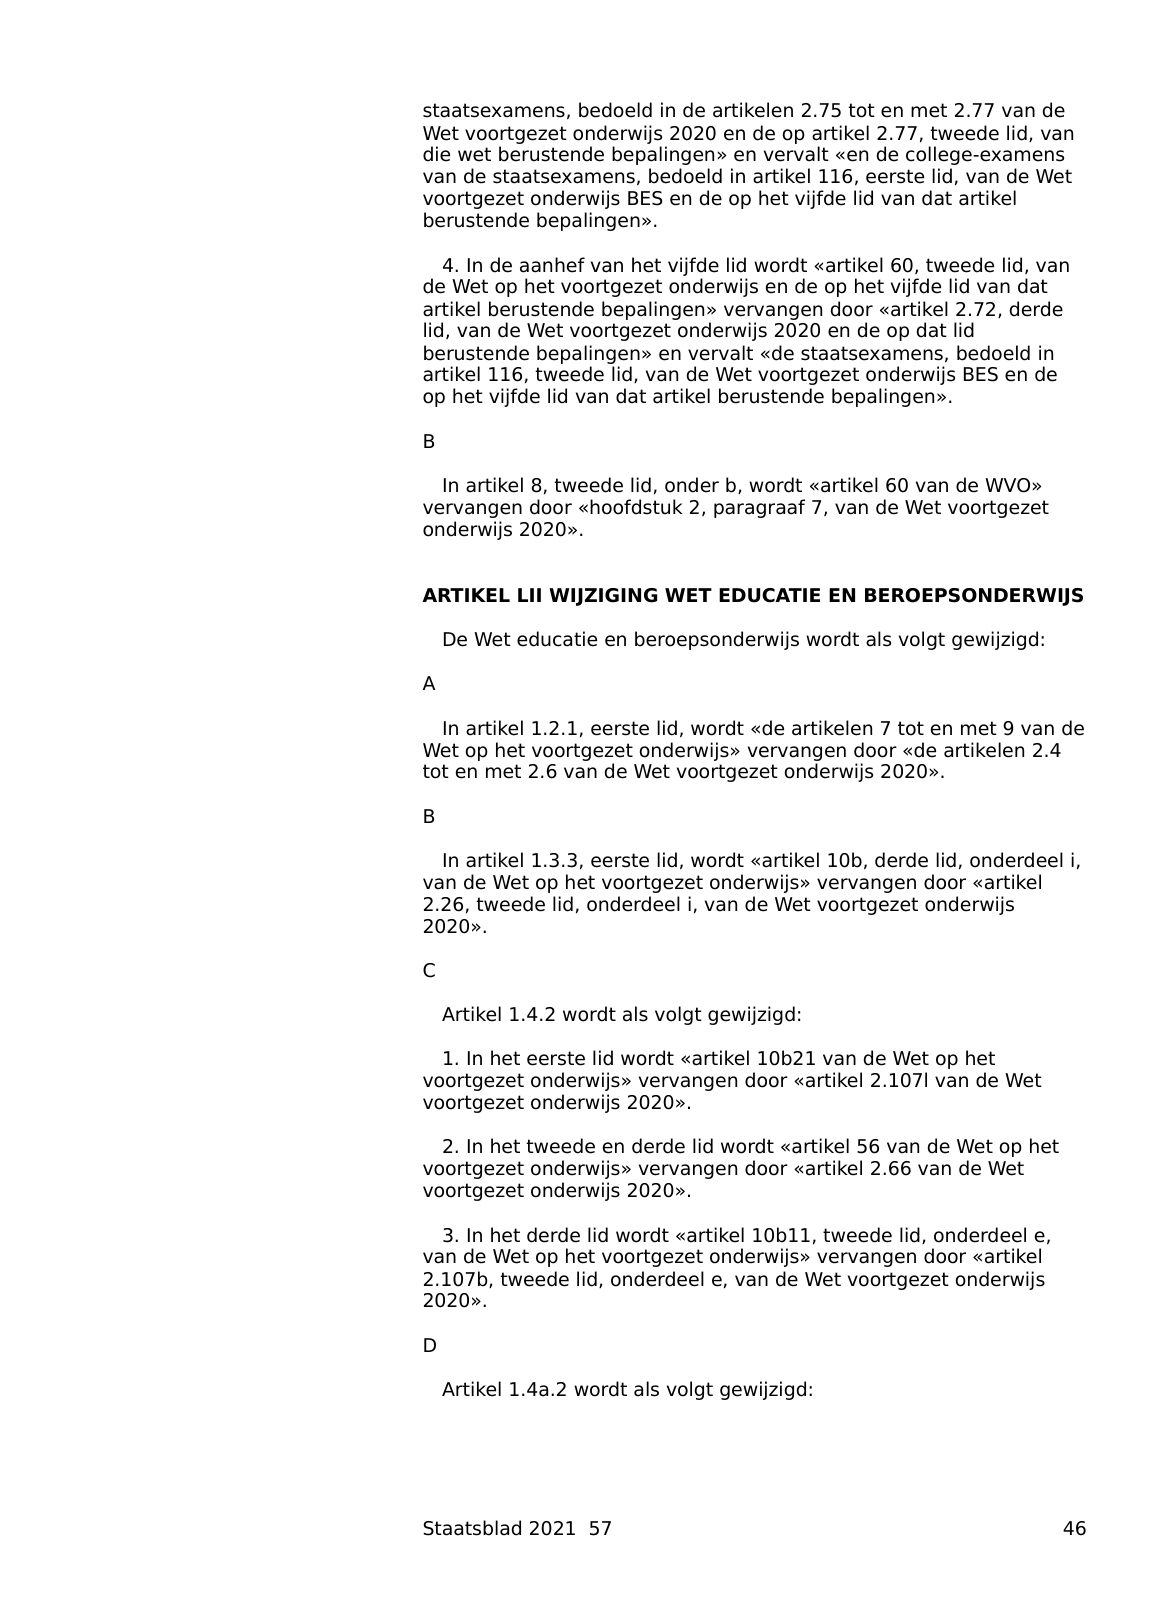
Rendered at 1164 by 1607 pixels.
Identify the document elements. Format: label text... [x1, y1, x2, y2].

text Artikel 1.4a.2 wordt als volgt gewijzigd: [422, 1379, 1087, 1401]
text In artikel 1.2.1, eerste lid, wordt «de artikelen 7 tot en met 9 van de Wet op het voortgezet onderwijs» vervangen door «de artikelen 2.4 tot en met 2.6 van de Wet voortgezet onderwijs 2020». [422, 717, 1087, 783]
text Artikel 1.4.2 wordt als volgt gewijzigd: [422, 1004, 1087, 1026]
text 4. In de aanhef van het vijfde lid wordt «artikel 60, tweede lid, van de Wet op het voortgezet onderwijs en de op het vijfde lid van dat artikel berustende bepalingen» vervangen door «artikel 2.72, derde lid, van de Wet voortgezet onderwijs 2020 en de op dat lid berustende bepalingen» en vervalt «de staatsexamens, bedoeld in artikel 116, tweede lid, van de Wet voortgezet onderwijs BES en de op het vijfde lid van dat artikel berustende bepalingen». [422, 254, 1087, 408]
text 2. In het tweede en derde lid wordt «artikel 56 van de Wet op het voortgezet onderwijs» vervangen door «artikel 2.66 van de Wet voortgezet onderwijs 2020». [422, 1136, 1087, 1202]
text De Wet educatie en beroepsonderwijs wordt als volgt gewijzigd: [422, 629, 1087, 651]
text 1. In het eerste lid wordt «artikel 10b21 van de Wet op het voortgezet onderwijs» vervangen door «artikel 2.107l van de Wet voortgezet onderwijs 2020». [422, 1048, 1087, 1114]
text In artikel 8, tweede lid, onder b, wordt «artikel 60 van de WVO» vervangen door «hoofdstuk 2, paragraaf 7, van de Wet voortgezet onderwijs 2020». [422, 475, 1087, 541]
text B [422, 806, 1087, 828]
text In artikel 1.3.3, eerste lid, wordt «artikel 10b, derde lid, onderdeel i, van de Wet op het voortgezet onderwijs» vervangen door «artikel 2.26, tweede lid, onderdeel i, van de Wet voortgezet onderwijs 2020». [422, 850, 1087, 938]
text A [422, 673, 1087, 695]
subtitle ARTIKEL LII WIJZIGING WET EDUCATIE EN BEROEPSONDERWIJS [422, 585, 1087, 607]
text 3. In het derde lid wordt «artikel 10b11, tweede lid, onderdeel e, van de Wet op het voortgezet onderwijs» vervangen door «artikel 2.107b, tweede lid, onderdeel e, van de Wet voortgezet onderwijs 2020». [422, 1224, 1087, 1312]
text B [422, 431, 1087, 452]
text D [422, 1334, 1087, 1357]
text staatsexamens, bedoeld in de artikelen 2.75 tot en met 2.77 van de Wet voortgezet onderwijs 2020 en de op artikel 2.77, tweede lid, van die wet berustende bepalingen» en vervalt «en de college-examens van de staatsexamens, bedoeld in artikel 116, eerste lid, van de Wet voortgezet onderwijs BES en de op het vijfde lid van dat artikel berustende bepalingen». [422, 100, 1087, 232]
text C [422, 960, 1087, 982]
